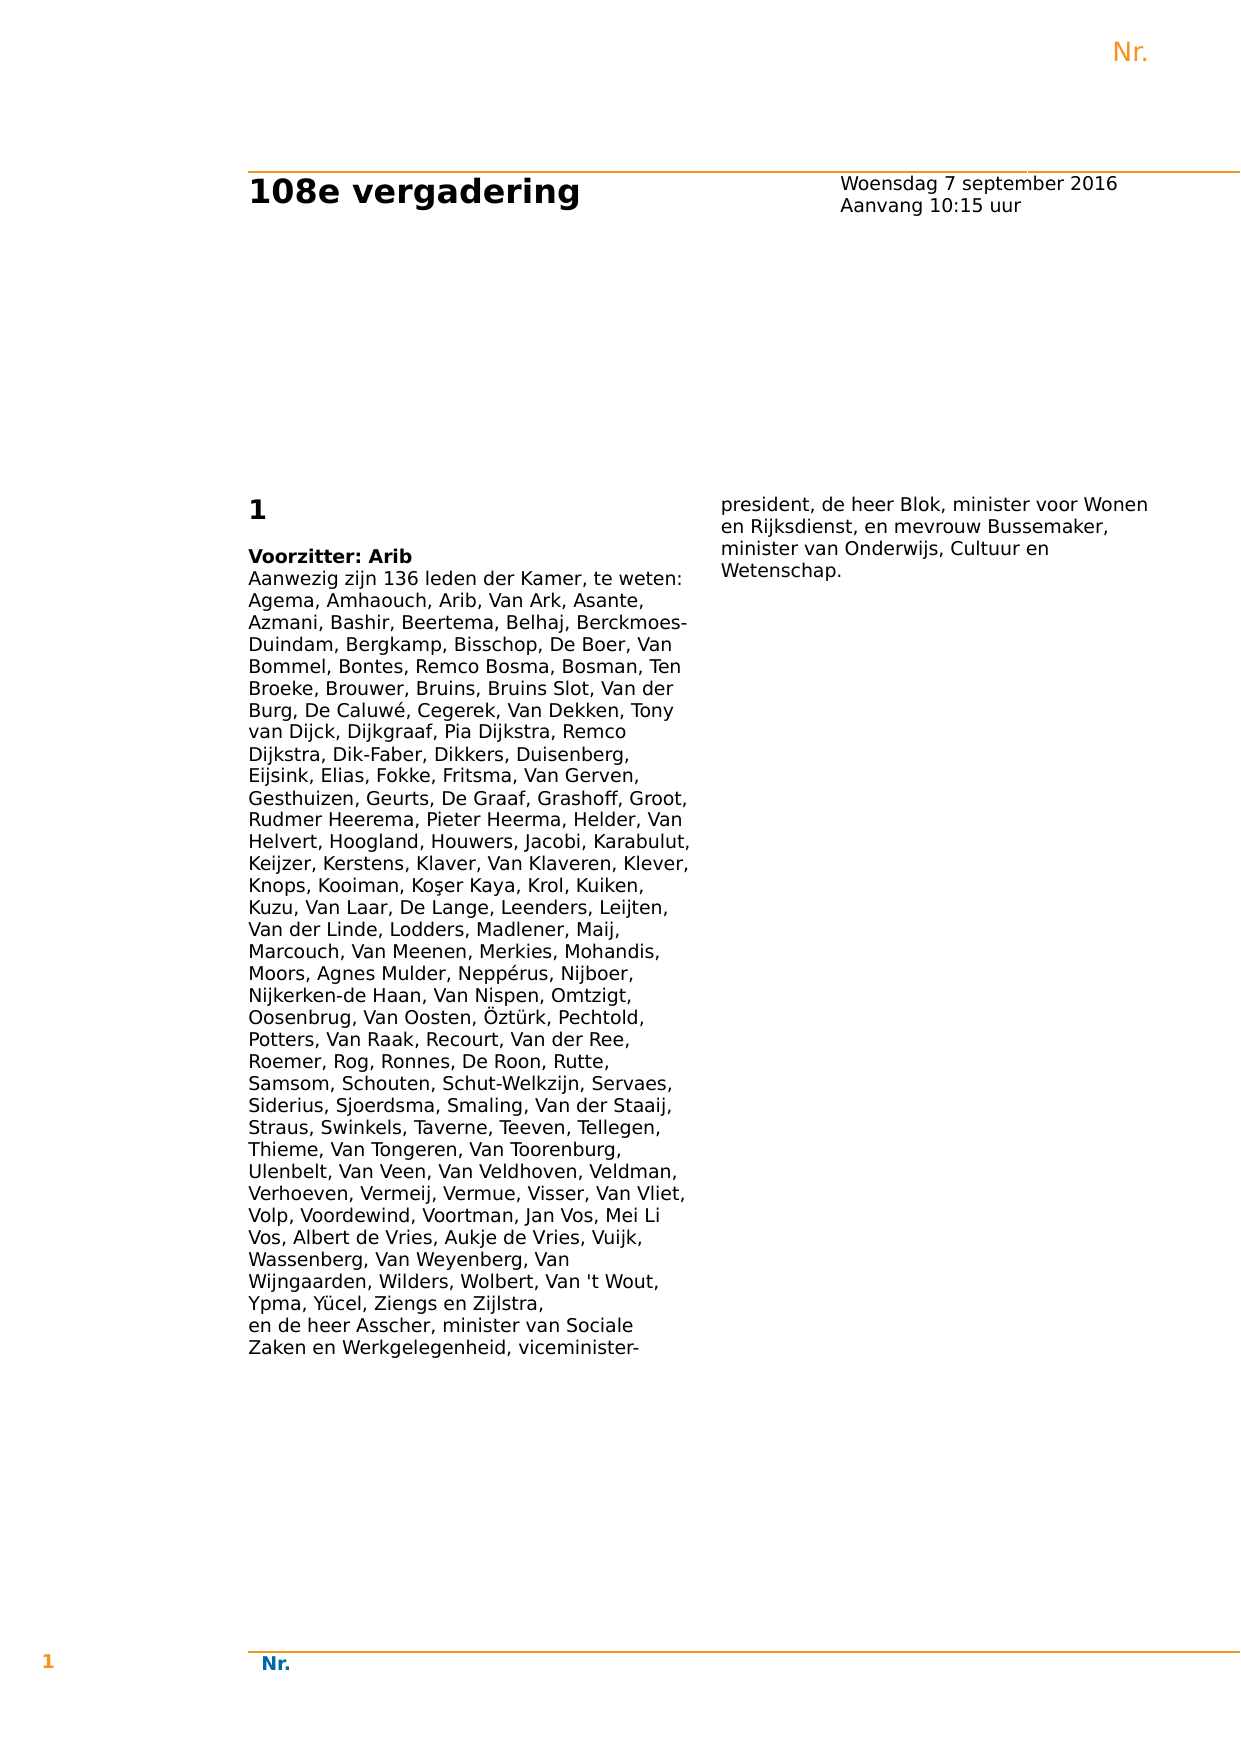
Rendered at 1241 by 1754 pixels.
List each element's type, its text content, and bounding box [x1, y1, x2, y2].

table_cell Aanvang 10:15 uur [840, 195, 1163, 217]
table_header Woensdag 7 september 2016 [840, 173, 1163, 195]
text Aanwezig zijn 136 leden der Kamer, te weten: [248, 568, 691, 589]
text Agema, Amhaouch, Arib, Van Ark, Asante, Azmani, Bashir, Beertema, Belhaj, Berckmoes-Duindam, Bergkamp, Bisschop, De Boer, Van Bommel, Bontes, Remco Bosma, Bosman, Ten Broeke, Brouwer, Bruins, Bruins Slot, Van der Burg, De Caluwé, Cegerek, Van Dekken, Tony van Dijck, Dijkgraaf, Pia Dijkstra, Remco Dijkstra, Dik-Faber, Dikkers, Duisenberg, Eijsink, Elias, Fokke, Fritsma, Van Gerven, Gesthuizen, Geurts, De Graaf, Grashoff, Groot, Rudmer Heerema, Pieter Heerma, Helder, Van Helvert, Hoogland, Houwers, Jacobi, Karabulut, Keijzer, Kerstens, Klaver, Van Klaveren, Klever, Knops, Kooiman, Koşer Kaya, Krol, Kuiken, Kuzu, Van Laar, De Lange, Leenders, Leijten, Van der Linde, Lodders, Madlener, Maij, Marcouch, Van Meenen, Merkies, Mohandis, Moors, Agnes Mulder, Neppérus, Nijboer, Nijkerken-de Haan, Van Nispen, Omtzigt, Oosenbrug, Van Oosten, Öztürk, Pechtold, Potters, Van Raak, Recourt, Van der Ree, Roemer, Rog, Ronnes, De Roon, Rutte, Samsom, Schouten, Schut-Welkzijn, Servaes, Siderius, Sjoerdsma, Smaling, Van der Staaij, Straus, Swinkels, Taverne, Teeven, Tellegen, Thieme, Van Tongeren, Van Toorenburg, Ulenbelt, Van Veen, Van Veldhoven, Veldman, Verhoeven, Vermeij, Vermue, Visser, Van Vliet, Volp, Voordewind, Voortman, Jan Vos, Mei Li Vos, Albert de Vries, Aukje de Vries, Vuijk, Wassenberg, Van Weyenberg, Van Wijngaarden, Wilders, Wolbert, Van 't Wout, Ypma, Yücel, Ziengs en Zijlstra, [248, 589, 691, 1315]
table_header 108e vergadering [248, 173, 840, 217]
text president, de heer Blok, minister voor Wonen en Rijksdienst, en mevrouw Bussemaker, minister van Onderwijs, Cultuur en Wetenschap. [721, 494, 1163, 582]
text Voorzitter: Arib [248, 546, 691, 568]
title 1 [248, 494, 691, 526]
text en de heer Asscher, minister van Sociale Zaken en Werkgelegenheid, viceminister- [248, 1315, 691, 1359]
